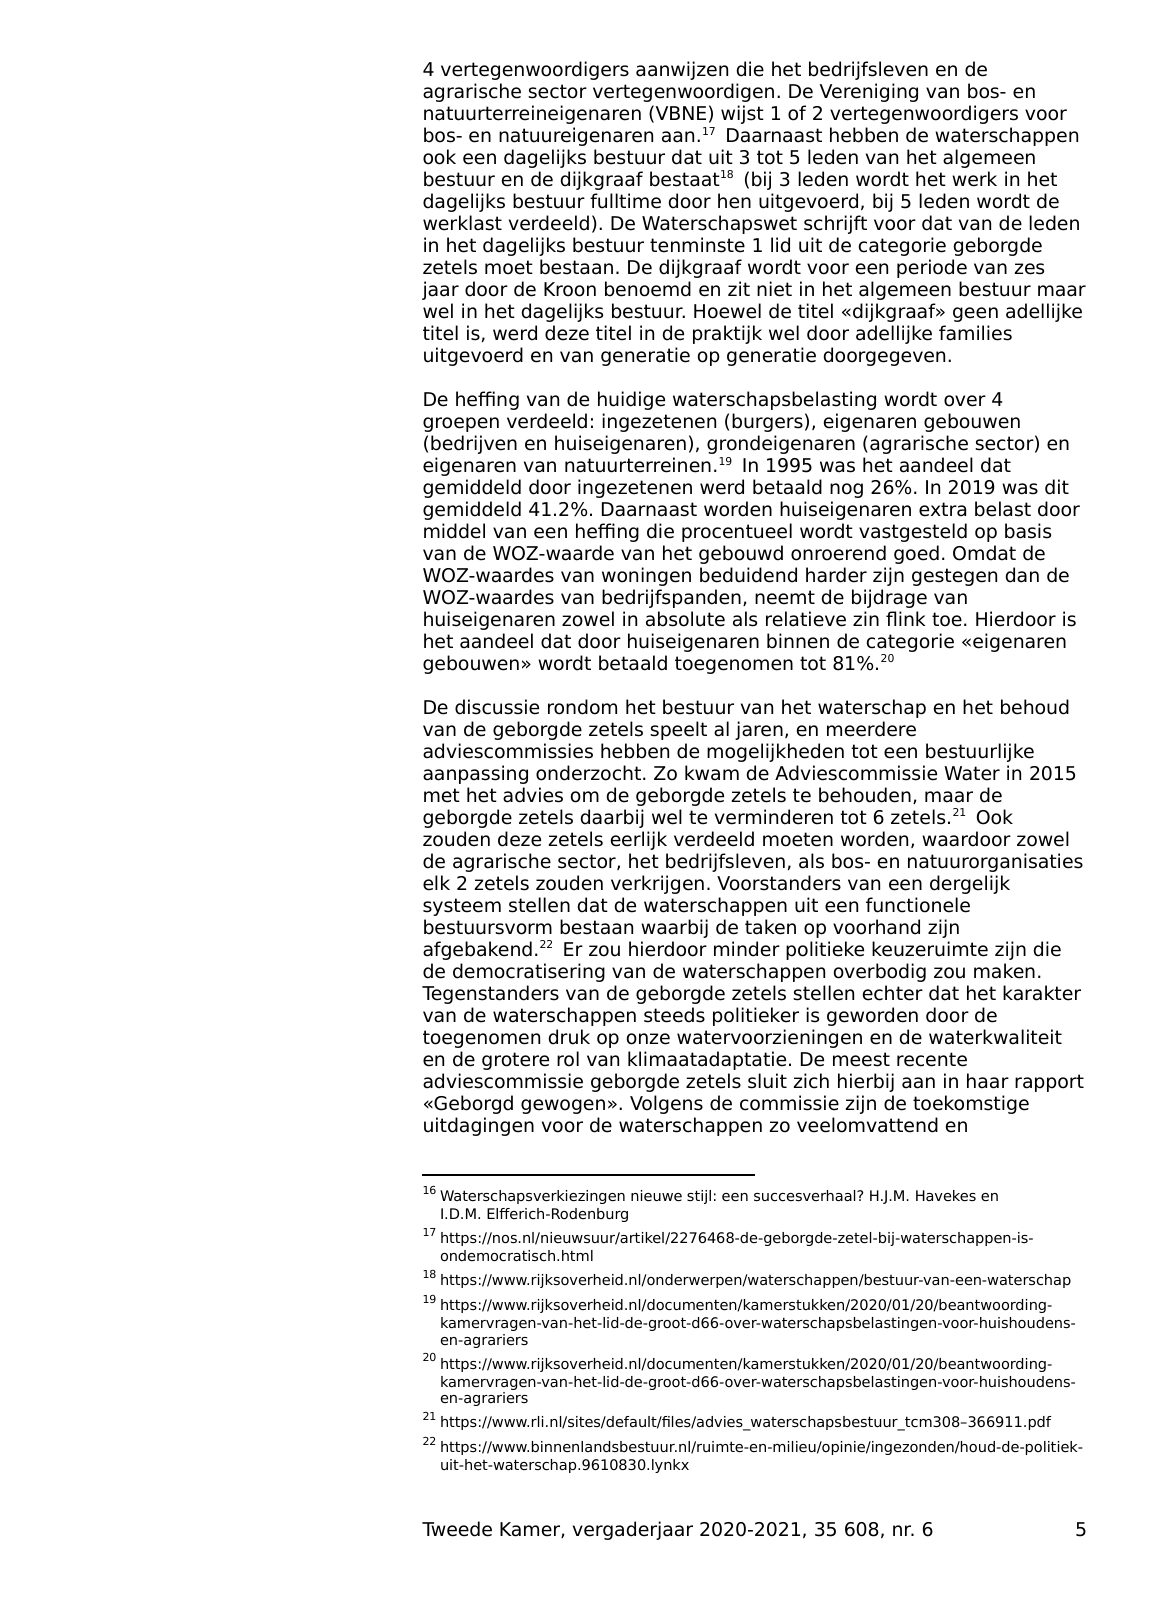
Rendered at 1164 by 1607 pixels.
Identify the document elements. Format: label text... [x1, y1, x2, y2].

text De discussie rondom het bestuur van het waterschap en het behoud van de geborgde zetels speelt al jaren, en meerdere adviescommissies hebben de mogelijkheden tot een bestuurlijke aanpassing onderzocht. Zo kwam de Adviescommissie Water in 2015 met het advies om de geborgde zetels te behouden, maar de geborgde zetels daarbij wel te verminderen tot 6 zetels. Ook zouden deze zetels eerlijk verdeeld moeten worden, waardoor zowel de agrarische sector, het bedrijfsleven, als bos- en natuurorganisaties elk 2 zetels zouden verkrijgen. Voorstanders van een dergelijk systeem stellen dat de waterschappen uit een functionele bestuursvorm bestaan waarbij de taken op voorhand zijn afgebakend. Er zou hierdoor minder politieke keuzeruimte zijn die de democratisering van de waterschappen overbodig zou maken. Tegenstanders van de geborgde zetels stellen echter dat het karakter van de waterschappen steeds politieker is geworden door de toegenomen druk op onze watervoorzieningen en de waterkwaliteit en de grotere rol van klimaatadaptatie. De meest recente adviescommissie geborgde zetels sluit zich hierbij aan in haar rapport «Geborgd gewogen». Volgens de commissie zijn de toekomstige uitdagingen voor de waterschappen zo veelomvattend en [422, 697, 1087, 1136]
text 4 vertegenwoordigers aanwijzen die het bedrijfsleven en de agrarische sector vertegenwoordigen. De Vereniging van bos- en natuurterreineigenaren (VBNE) wijst 1 of 2 vertegenwoordigers voor bos- en natuureigenaren aan. Daarnaast hebben de waterschappen ook een dagelijks bestuur dat uit 3 tot 5 leden van het algemeen bestuur en de dijkgraaf bestaat (bij 3 leden wordt het werk in het dagelijks bestuur fulltime door hen uitgevoerd, bij 5 leden wordt de werklast verdeeld). De Waterschapswet schrijft voor dat van de leden in het dagelijks bestuur tenminste 1 lid uit de categorie geborgde zetels moet bestaan. De dijkgraaf wordt voor een periode van zes jaar door de Kroon benoemd en zit niet in het algemeen bestuur maar wel in het dagelijks bestuur. Hoewel de titel «dijkgraaf» geen adellijke titel is, werd deze titel in de praktijk wel door adellijke families uitgevoerd en van generatie op generatie doorgegeven. [422, 59, 1087, 367]
text https://www.binnenlandsbestuur.nl/ruimte-en-milieu/opinie/ingezonden/houd-de-politiek-uit-het-waterschap.9610830.lynkx [422, 1435, 1087, 1474]
text https://www.rijksoverheid.nl/documenten/kamerstukken/2020/01/20/beantwoording-kamervragen-van-het-lid-de-groot-d66-over-waterschapsbelastingen-voor-huishoudens-en-agrariers [422, 1293, 1087, 1349]
text https://nos.nl/nieuwsuur/artikel/2276468-de-geborgde-zetel-bij-waterschappen-is-ondemocratisch.html [422, 1226, 1087, 1265]
text https://www.rli.nl/sites/default/files/advies_waterschapsbestuur_tcm308–366911.pdf [422, 1410, 1087, 1432]
text De heffing van de huidige waterschapsbelasting wordt over 4 groepen verdeeld: ingezetenen (burgers), eigenaren gebouwen (bedrijven en huiseigenaren), grondeigenaren (agrarische sector) en eigenaren van natuurterreinen. In 1995 was het aandeel dat gemiddeld door ingezetenen werd betaald nog 26%. In 2019 was dit gemiddeld 41.2%. Daarnaast worden huiseigenaren extra belast door middel van een heffing die procentueel wordt vastgesteld op basis van de WOZ-waarde van het gebouwd onroerend goed. Omdat de WOZ-waardes van woningen beduidend harder zijn gestegen dan de WOZ-waardes van bedrijfspanden, neemt de bijdrage van huiseigenaren zowel in absolute als relatieve zin flink toe. Hierdoor is het aandeel dat door huiseigenaren binnen de categorie «eigenaren gebouwen» wordt betaald toegenomen tot 81%. [422, 389, 1087, 675]
text Waterschapsverkiezingen nieuwe stijl: een succesverhaal? H.J.M. Havekes en I.D.M. Elfferich-Rodenburg [422, 1184, 1087, 1223]
text https://www.rijksoverheid.nl/onderwerpen/waterschappen/bestuur-van-een-waterschap [422, 1268, 1087, 1290]
text https://www.rijksoverheid.nl/documenten/kamerstukken/2020/01/20/beantwoording-kamervragen-van-het-lid-de-groot-d66-over-waterschapsbelastingen-voor-huishoudens-en-agrariers [422, 1352, 1087, 1407]
